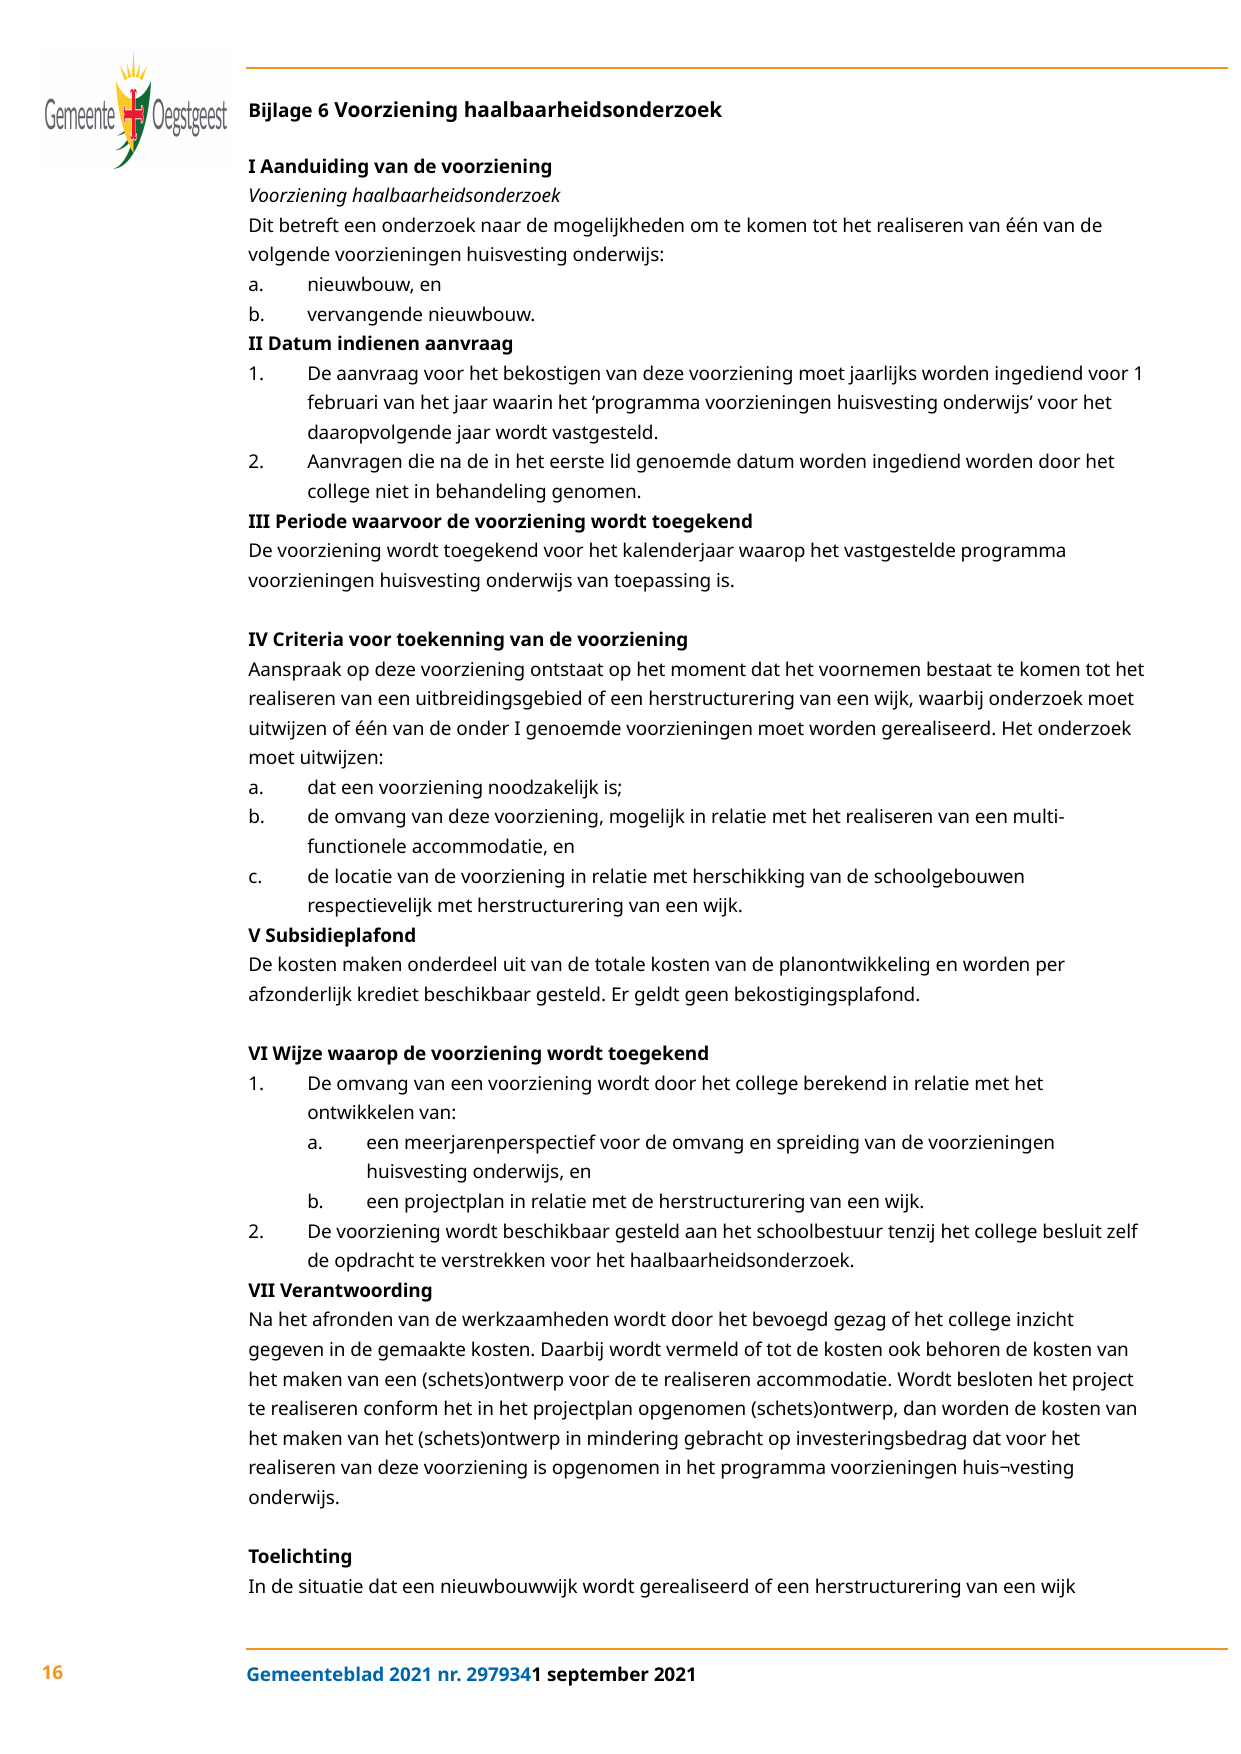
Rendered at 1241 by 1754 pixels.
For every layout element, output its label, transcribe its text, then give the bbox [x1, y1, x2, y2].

text Voorziening haalbaarheidsonderzoek [248, 182, 1152, 208]
list een meerjarenperspectief voor de omvang en spreiding van de voorzieningen huisvesting onderwijs, en [307, 1129, 1152, 1184]
list De voorziening wordt beschikbaar gesteld aan het schoolbestuur tenzij het college besluit zelf de opdracht te verstrekken voor het haalbaarheidsonderzoek. [248, 1218, 1152, 1273]
list de locatie van de voorziening in relatie met herschikking van de schoolgebouwen respectievelijk met herstructurering van een wijk. [248, 863, 1152, 918]
list nieuwbouw, en [248, 271, 1152, 297]
list dat een voorziening noodzakelijk is; [248, 774, 1152, 800]
text In de situatie dat een nieuwbouwwijk wordt gerealiseerd of een herstructurering van een wijk [248, 1573, 1152, 1599]
list De omvang van een voorziening wordt door het college berekend in relatie met het ontwikkelen van: [248, 1070, 1152, 1125]
text De voorziening wordt toegekend voor het kalenderjaar waarop het vastgestelde programma voorzieningen huisvesting onderwijs van toepassing is. [248, 537, 1152, 593]
text I Aanduiding van de voorziening [248, 153, 1152, 179]
text III Periode waarvoor de voorziening wordt toegekend [248, 508, 1152, 534]
text VII Verantwoording [248, 1277, 1152, 1303]
text Dit betreft een onderzoek naar de mogelijkheden om te komen tot het realiseren van één van de volgende voorzieningen huisvesting onderwijs: [248, 212, 1152, 267]
text IV Criteria voor toekenning van de voorziening [248, 626, 1152, 652]
text VI Wijze waarop de voorziening wordt toegekend [248, 1040, 1152, 1066]
list De aanvraag voor het bekostigen van deze voorziening moet jaarlijks worden ingediend voor 1 februari van het jaar waarin het ‘programma voorzieningen huisvesting onderwijs’ voor het daaropvolgende jaar wordt vastgesteld. [248, 360, 1152, 445]
text Toelichting [248, 1543, 1152, 1569]
text Bijlage 6 Voorziening haalbaarheidsonderzoek [248, 95, 1152, 123]
list een projectplan in relatie met de herstructurering van een wijk. [307, 1188, 1152, 1214]
list de omvang van deze voorziening, mogelijk in relatie met het realiseren van een multi-functionele accommodatie, en [248, 804, 1152, 859]
text V Subsidieplafond [248, 922, 1152, 948]
list vervangende nieuwbouw. [248, 301, 1152, 327]
text II Datum indienen aanvraag [248, 330, 1152, 356]
text Aanspraak op deze voorziening ontstaat op het moment dat het voornemen bestaat te komen tot het realiseren van een uitbreidingsgebied of een herstructurering van een wijk, waarbij onderzoek moet uitwijzen of één van de onder I genoemde voorzieningen moet worden gerealiseerd. Het onderzoek moet uitwijzen: [248, 656, 1152, 770]
picture [41, 47, 231, 172]
text De kosten maken onderdeel uit van de totale kosten van de planontwikkeling en worden per afzonderlijk krediet beschikbaar gesteld. Er geldt geen bekostigingsplafond. [248, 952, 1152, 1007]
list Aanvragen die na de in het eerste lid genoemde datum worden ingediend worden door het college niet in behandeling genomen. [248, 449, 1152, 504]
text Na het afronden van de werkzaamheden wordt door het bevoegd gezag of het college inzicht gegeven in de gemaakte kosten. Daarbij wordt vermeld of tot de kosten ook behoren de kosten van het maken van een (schets)ontwerp voor de te realiseren accommodatie. Wordt besloten het project te realiseren conform het in het projectplan opgenomen (schets)ontwerp, dan worden de kosten van het maken van het (schets)ontwerp in mindering gebracht op investeringsbedrag dat voor het realiseren van deze voorziening is opgenomen in het programma voorzieningen huis¬vesting onderwijs. [248, 1307, 1152, 1510]
